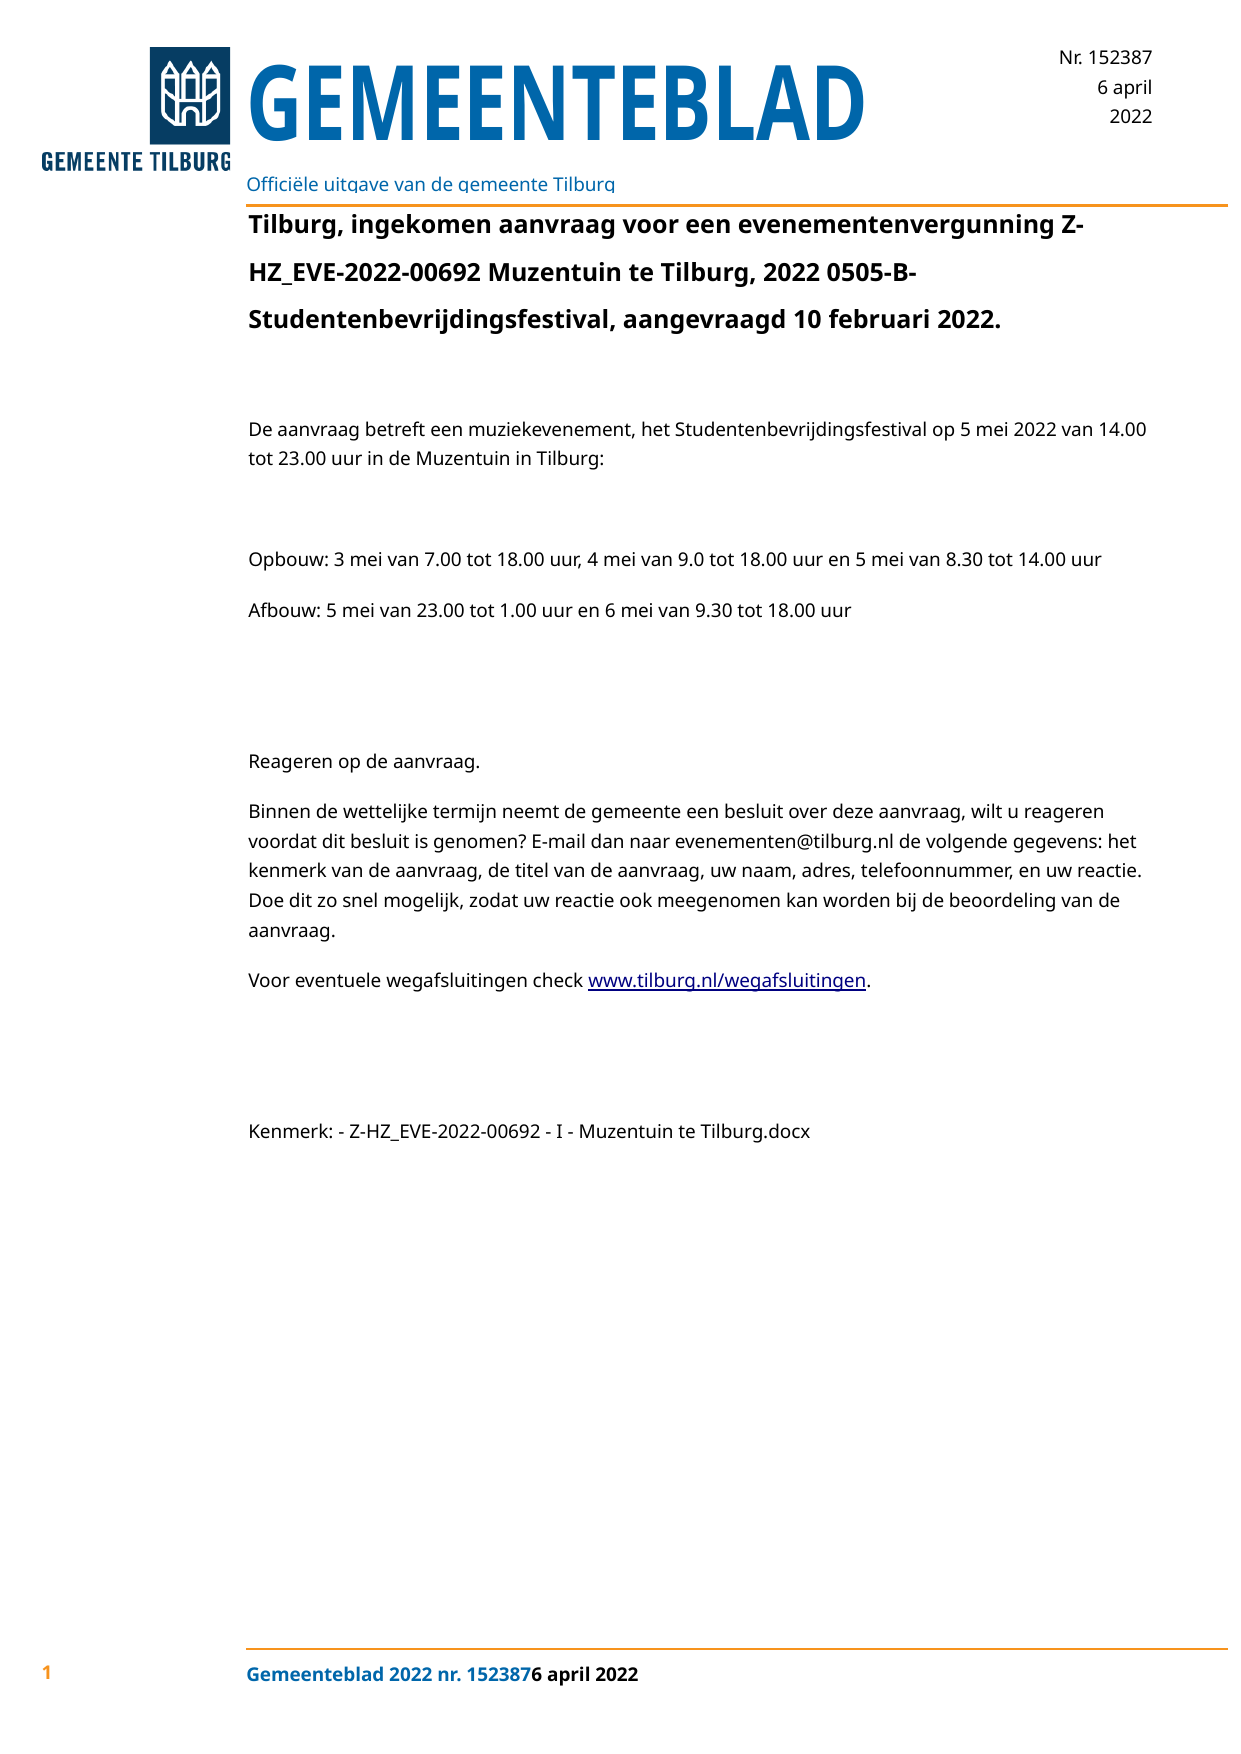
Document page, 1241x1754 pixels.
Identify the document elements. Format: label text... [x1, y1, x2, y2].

text Afbouw: 5 mei van 23.00 tot 1.00 uur en 6 mei van 9.30 tot 18.00 uur [248, 597, 1152, 622]
text Reageren op de aanvraag. [248, 748, 1152, 774]
picture [41, 47, 231, 172]
text Binnen de wettelijke termijn neemt de gemeente een besluit over deze aanvraag, wilt u reageren voordat dit besluit is genomen? E-mail dan naar evenementen@tilburg.nl de volgende gegevens: het kenmerk van de aanvraag, de titel van de aanvraag, uw naam, adres, telefoonnummer, en uw reactie. Doe dit zo snel mogelijk, zodat uw reactie ook meegenomen kan worden bij de beoordeling van de aanvraag. [248, 798, 1152, 942]
text Opbouw: 3 mei van 7.00 tot 18.00 uur, 4 mei van 9.0 tot 18.00 uur en 5 mei van 8.30 tot 14.00 uur [248, 546, 1152, 572]
text De aanvraag betreft een muziekevenement, het Studentenbevrijdingsfestival op 5 mei 2022 van 14.00 tot 23.00 uur in de Muzentuin in Tilburg: [248, 416, 1152, 471]
text Tilburg, ingekomen aanvraag voor een evenementenvergunning Z-HZ_EVE-2022-00692 Muzentuin te Tilburg, 2022 0505-B-Studentenbevrijdingsfestival, aangevraagd 10 februari 2022. [248, 207, 1152, 336]
text Kenmerk: - Z-HZ_EVE-2022-00692 - I - Muzentuin te Tilburg.docx [248, 1118, 1152, 1144]
text Voor eventuele wegafsluitingen check www.tilburg.nl/wegafsluitingen. [248, 967, 1152, 993]
